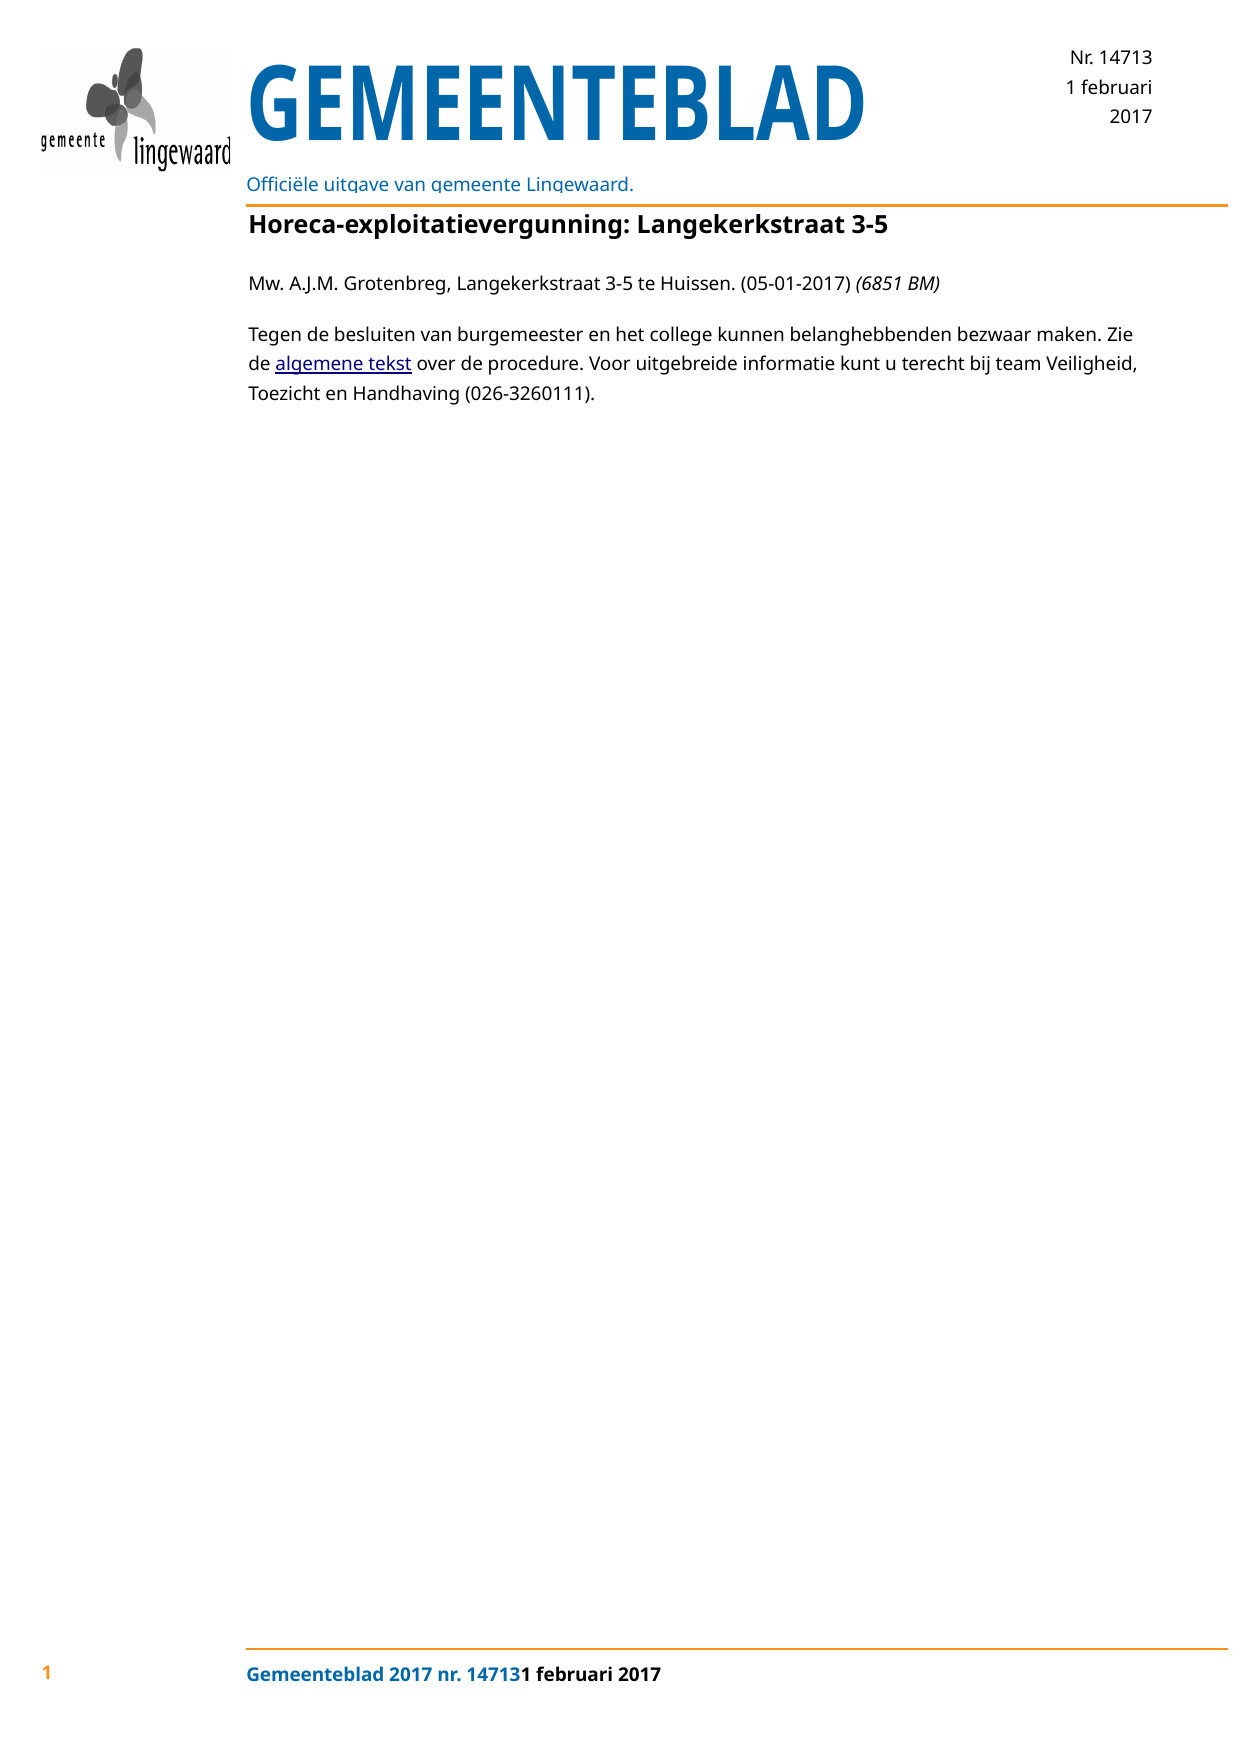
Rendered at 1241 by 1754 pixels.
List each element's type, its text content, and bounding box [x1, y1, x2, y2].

text Tegen de besluiten van burgemeester en het college kunnen belanghebbenden bezwaar maken. Zie de algemene tekst over de procedure. Voor uitgebreide informatie kunt u terecht bij team Veiligheid, Toezicht en Handhaving (026-3260111). [248, 321, 1152, 406]
text Mw. A.J.M. Grotenbreg, Langekerkstraat 3-5 te Huissen. (05-01-2017) (6851 BM) [248, 270, 1152, 296]
text Horeca-exploitatievergunning: Langekerkstraat 3-5 [248, 207, 1152, 241]
picture [41, 47, 231, 172]
